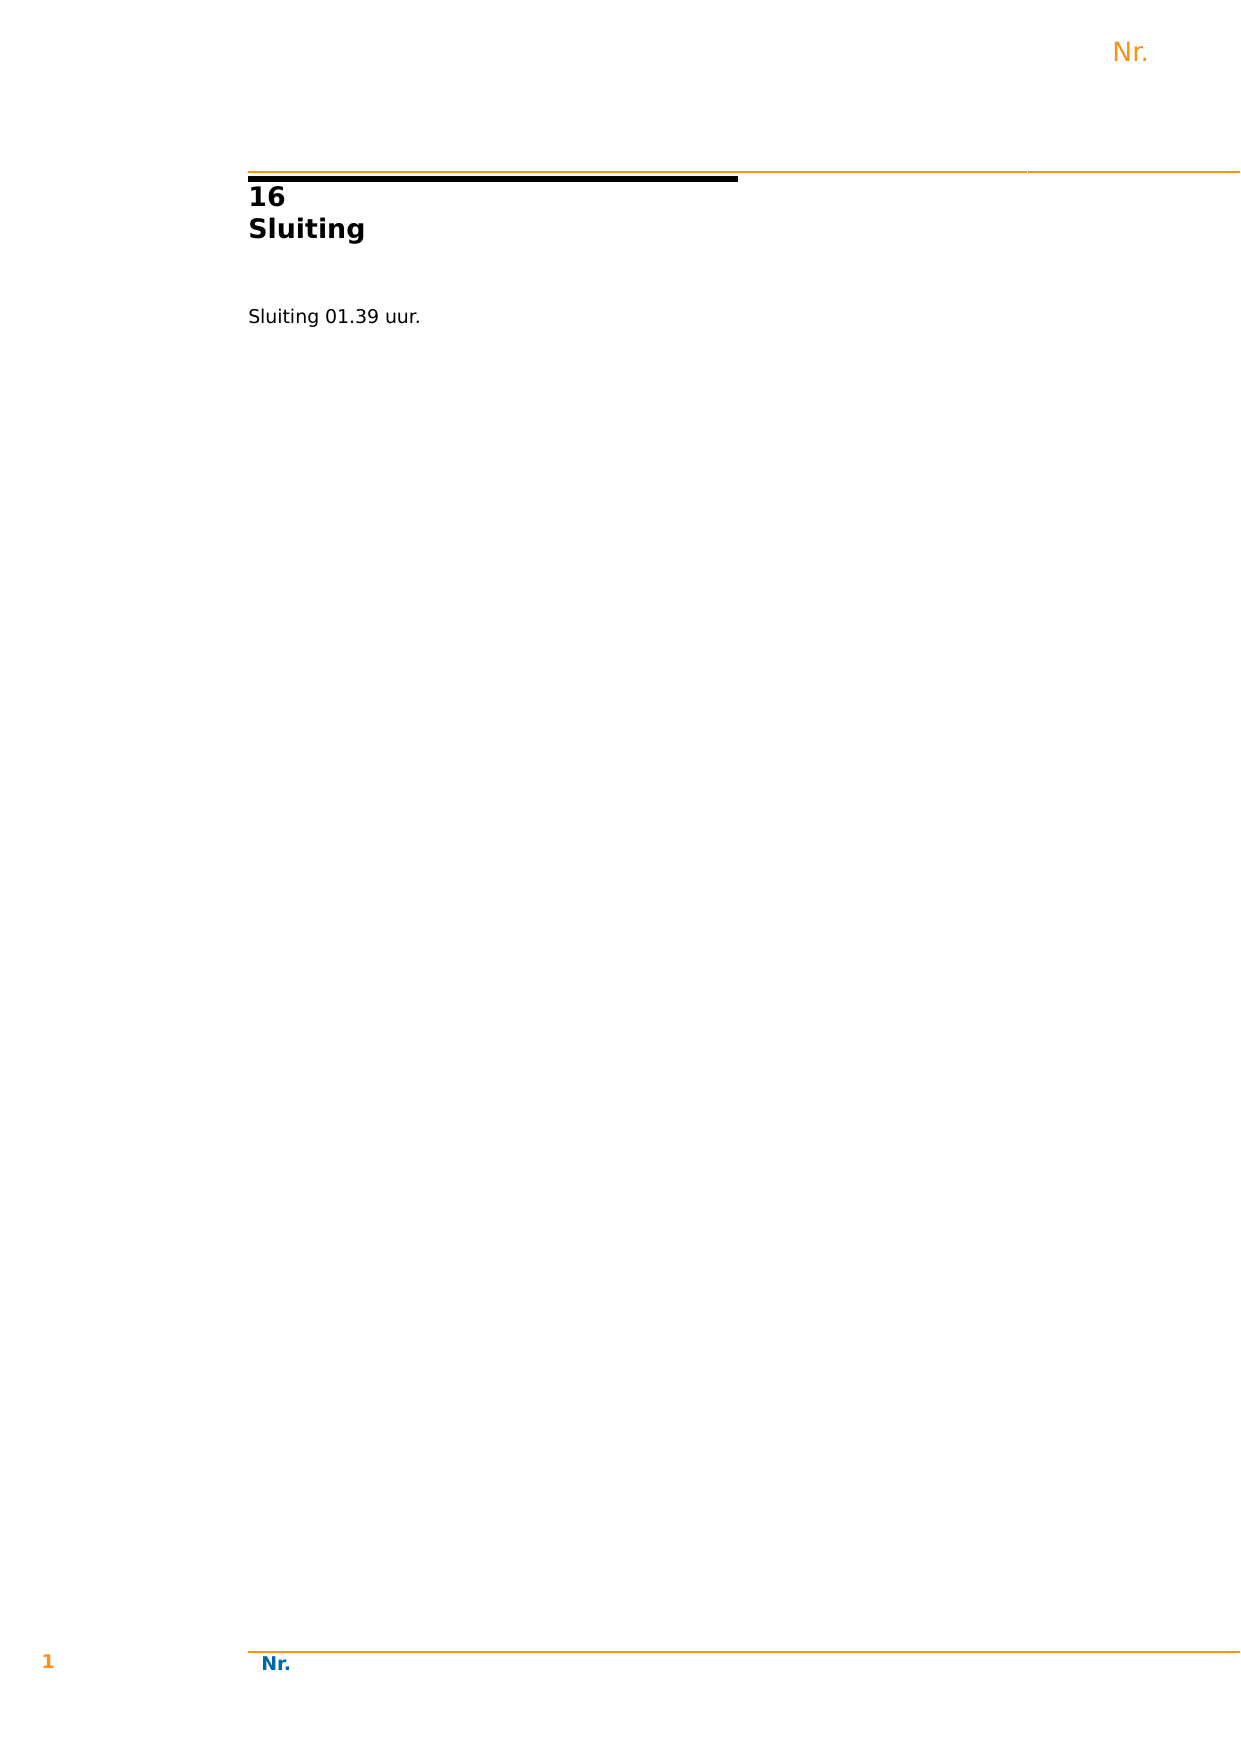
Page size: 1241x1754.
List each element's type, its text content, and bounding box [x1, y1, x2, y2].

text Sluiting 01.39 uur. [248, 306, 691, 328]
title 16 Sluiting [248, 182, 691, 244]
